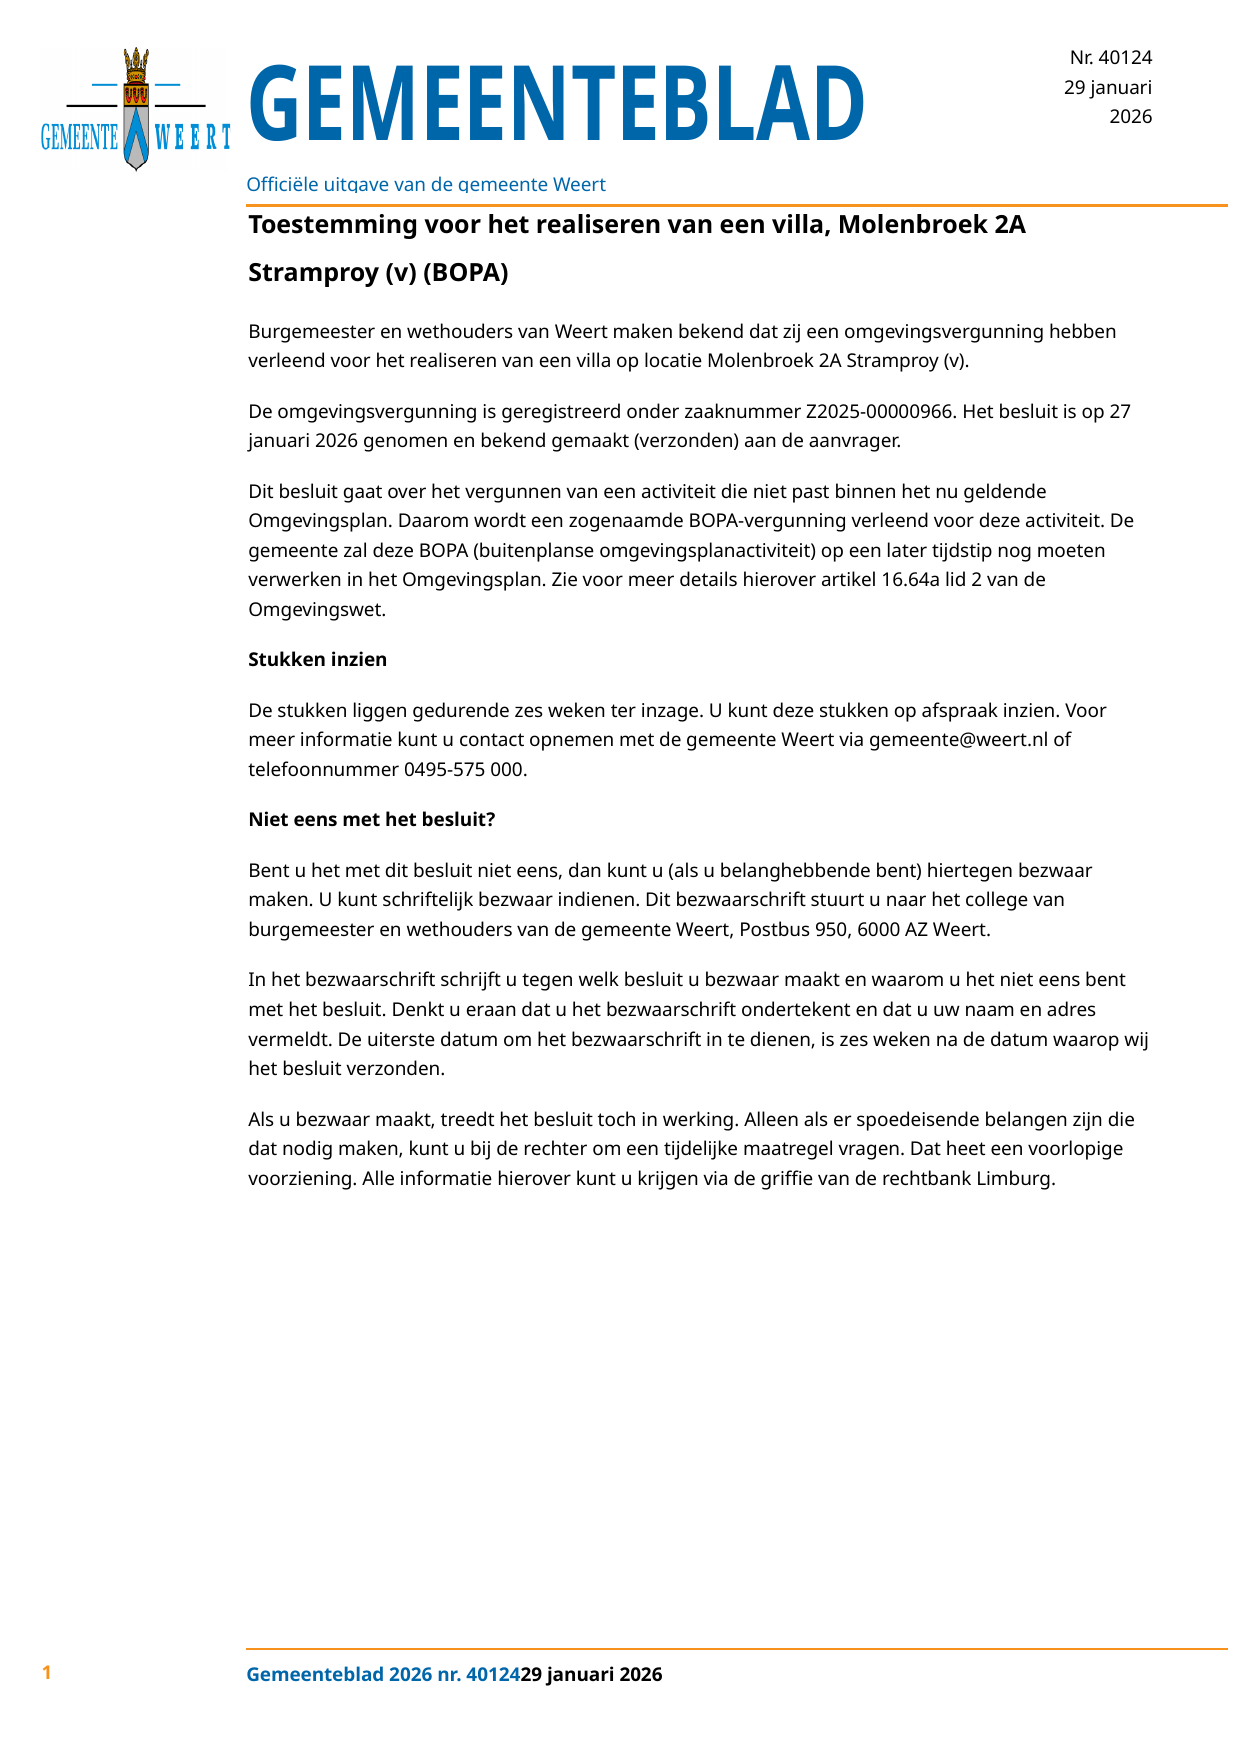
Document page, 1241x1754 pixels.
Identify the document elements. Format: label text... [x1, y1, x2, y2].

picture [41, 47, 231, 172]
text Niet eens met het besluit? [248, 807, 1152, 832]
text Dit besluit gaat over het vergunnen van een activiteit die niet past binnen het nu geldende Omgevingsplan. Daarom wordt een zogenaamde BOPA-vergunning verleend voor deze activiteit. De gemeente zal deze BOPA (buitenplanse omgevingsplanactiviteit) op een later tijdstip nog moeten verwerken in het Omgevingsplan. Zie voor meer details hierover artikel 16.64a lid 2 van de Omgevingswet. [248, 478, 1152, 622]
text Toestemming voor het realiseren van een villa, Molenbroek 2A Stramproy (v) (BOPA) [248, 207, 1152, 288]
text De omgevingsvergunning is geregistreerd onder zaaknummer Z2025-00000966. Het besluit is op 27 januari 2026 genomen en bekend gemaakt (verzonden) aan de aanvrager. [248, 398, 1152, 453]
text Bent u het met dit besluit niet eens, dan kunt u (als u belanghebbende bent) hiertegen bezwaar maken. U kunt schriftelijk bezwaar indienen. Dit bezwaarschrift stuurt u naar het college van burgemeester en wethouders van de gemeente Weert, Postbus 950, 6000 AZ Weert. [248, 857, 1152, 942]
text De stukken liggen gedurende zes weken ter inzage. U kunt deze stukken op afspraak inzien. Voor meer informatie kunt u contact opnemen met de gemeente Weert via gemeente@weert.nl of telefoonnummer 0495-575 000. [248, 697, 1152, 782]
text Stukken inzien [248, 647, 1152, 672]
text In het bezwaarschrift schrijft u tegen welk besluit u bezwaar maakt en waarom u het niet eens bent met het besluit. Denkt u eraan dat u het bezwaarschrift ondertekent en dat u uw naam en adres vermeldt. De uiterste datum om het bezwaarschrift in te dienen, is zes weken na de datum waarop wij het besluit verzonden. [248, 967, 1152, 1081]
text Als u bezwaar maakt, treedt het besluit toch in werking. Alleen als er spoedeisende belangen zijn die dat nodig maken, kunt u bij de rechter om een tijdelijke maatregel vragen. Dat heet een voorlopige voorziening. Alle informatie hierover kunt u krijgen via de griffie van de rechtbank Limburg. [248, 1106, 1152, 1191]
text Burgemeester en wethouders van Weert maken bekend dat zij een omgevingsvergunning hebben verleend voor het realiseren van een villa op locatie Molenbroek 2A Stramproy (v). [248, 318, 1152, 373]
